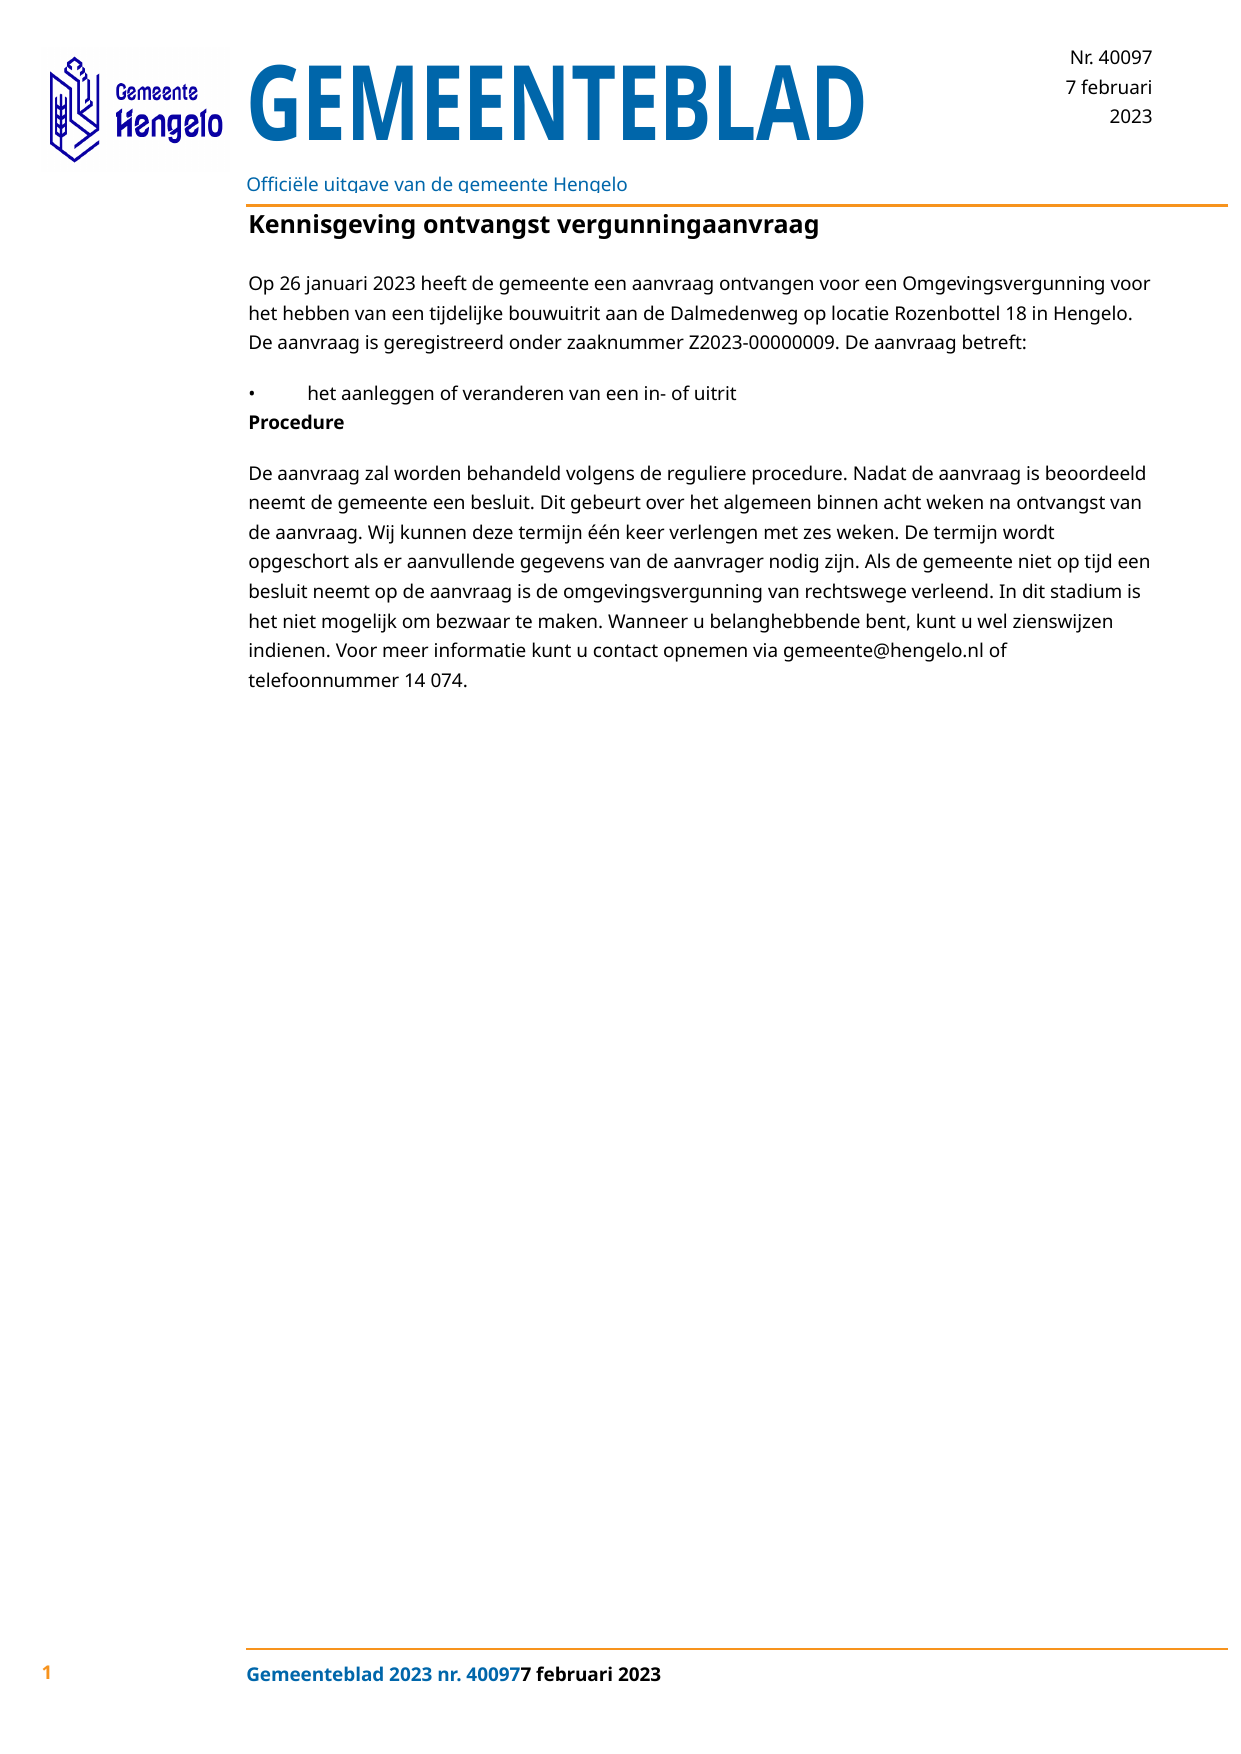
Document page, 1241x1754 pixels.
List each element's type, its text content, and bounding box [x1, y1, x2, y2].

text Procedure [248, 409, 1152, 435]
list het aanleggen of veranderen van een in- of uitrit [248, 380, 1152, 406]
picture [41, 47, 231, 172]
text Kennisgeving ontvangst vergunningaanvraag [248, 207, 1152, 241]
text Op 26 januari 2023 heeft de gemeente een aanvraag ontvangen voor een Omgevingsvergunning voor het hebben van een tijdelijke bouwuitrit aan de Dalmedenweg op locatie Rozenbottel 18 in Hengelo. De aanvraag is geregistreerd onder zaaknummer Z2023-00000009. De aanvraag betreft: [248, 270, 1152, 355]
text De aanvraag zal worden behandeld volgens de reguliere procedure. Nadat de aanvraag is beoordeeld neemt de gemeente een besluit. Dit gebeurt over het algemeen binnen acht weken na ontvangst van de aanvraag. Wij kunnen deze termijn één keer verlengen met zes weken. De termijn wordt opgeschort als er aanvullende gegevens van de aanvrager nodig zijn. Als de gemeente niet op tijd een besluit neemt op de aanvraag is de omgevingsvergunning van rechtswege verleend. In dit stadium is het niet mogelijk om bezwaar te maken. Wanneer u belanghebbende bent, kunt u wel zienswijzen indienen. Voor meer informatie kunt u contact opnemen via gemeente@hengelo.nl of telefoonnummer 14 074. [248, 460, 1152, 693]
